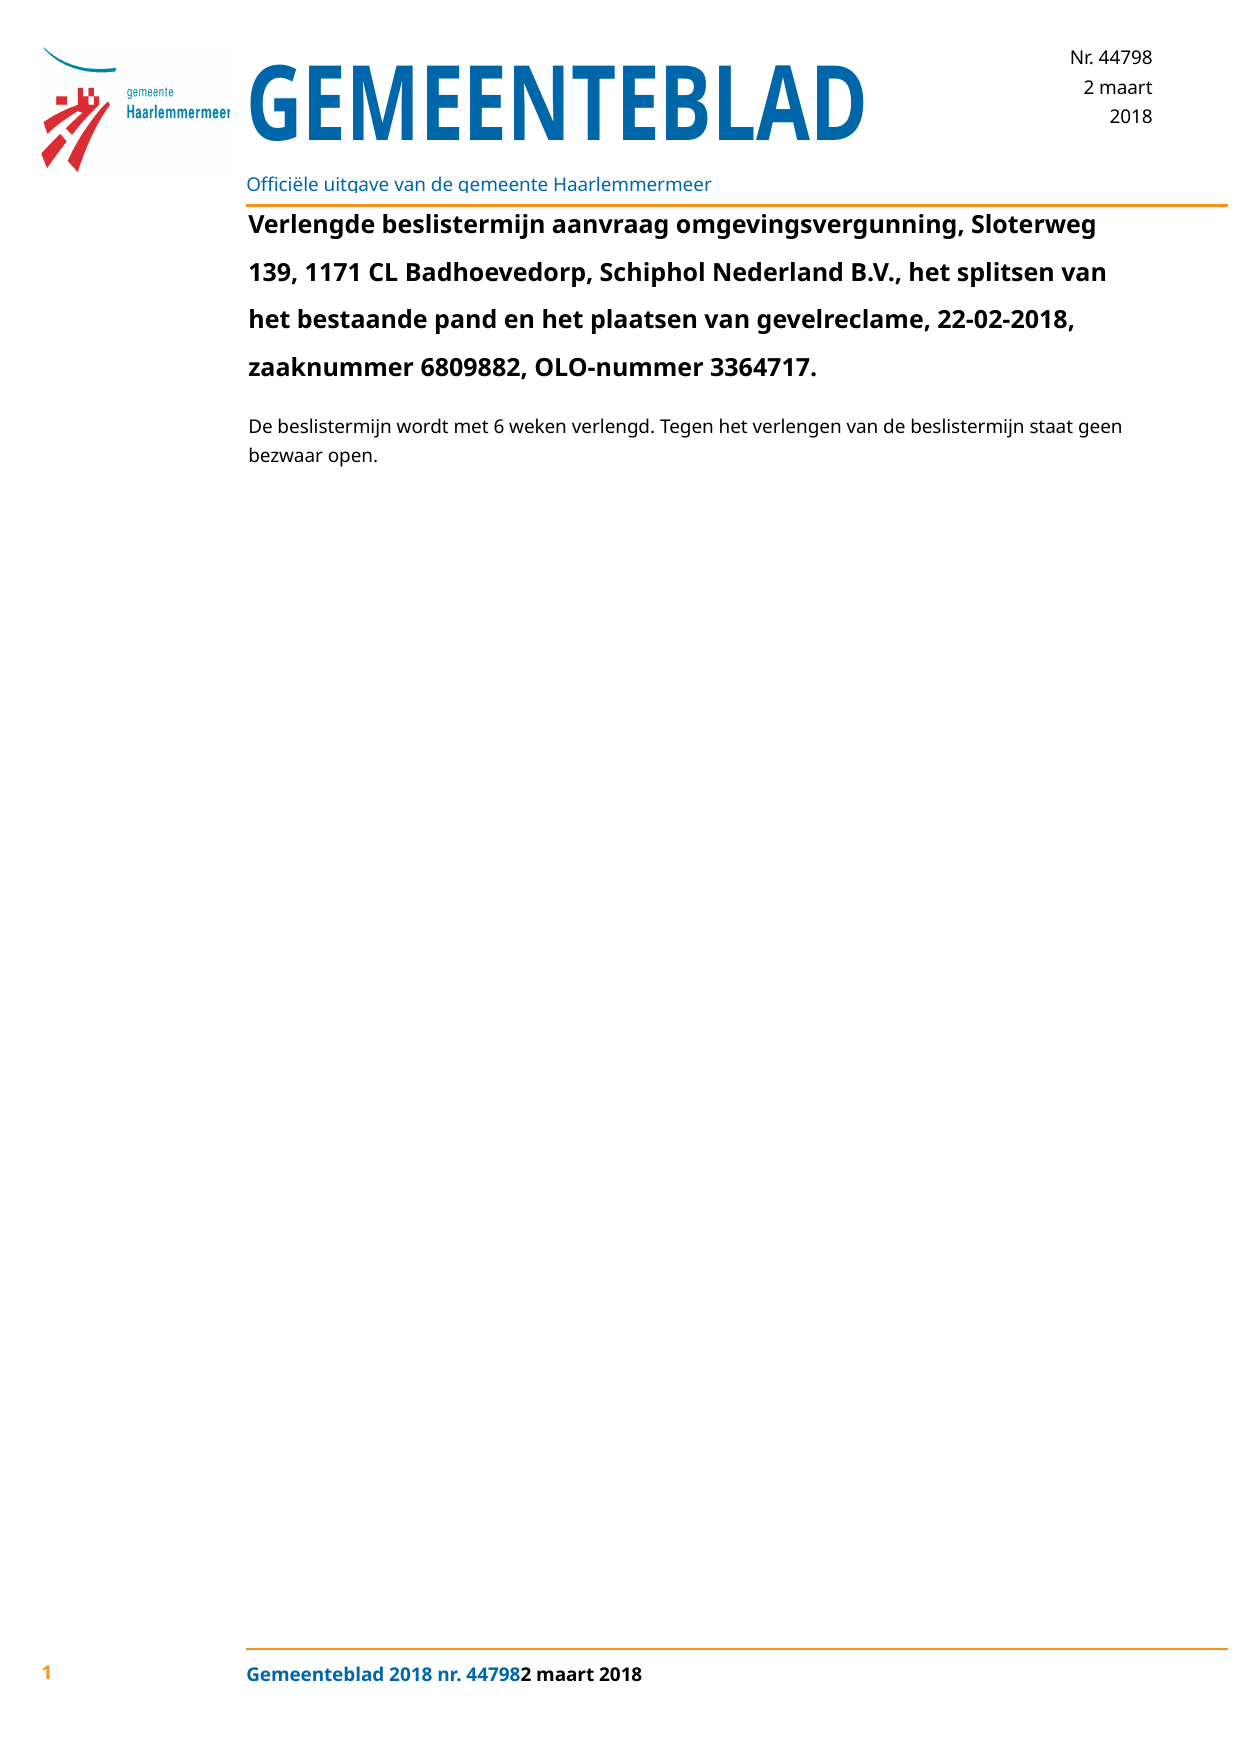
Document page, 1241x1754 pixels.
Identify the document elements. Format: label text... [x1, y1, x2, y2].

text De beslistermijn wordt met 6 weken verlengd. Tegen het verlengen van de beslistermijn staat geen bezwaar open. [248, 413, 1152, 468]
picture [41, 47, 231, 172]
text Verlengde beslistermijn aanvraag omgevingsvergunning, Sloterweg 139, 1171 CL Badhoevedorp, Schiphol Nederland B.V., het splitsen van het bestaande pand en het plaatsen van gevelreclame, 22-02-2018, zaaknummer 6809882, OLO-nummer 3364717. [248, 207, 1152, 384]
